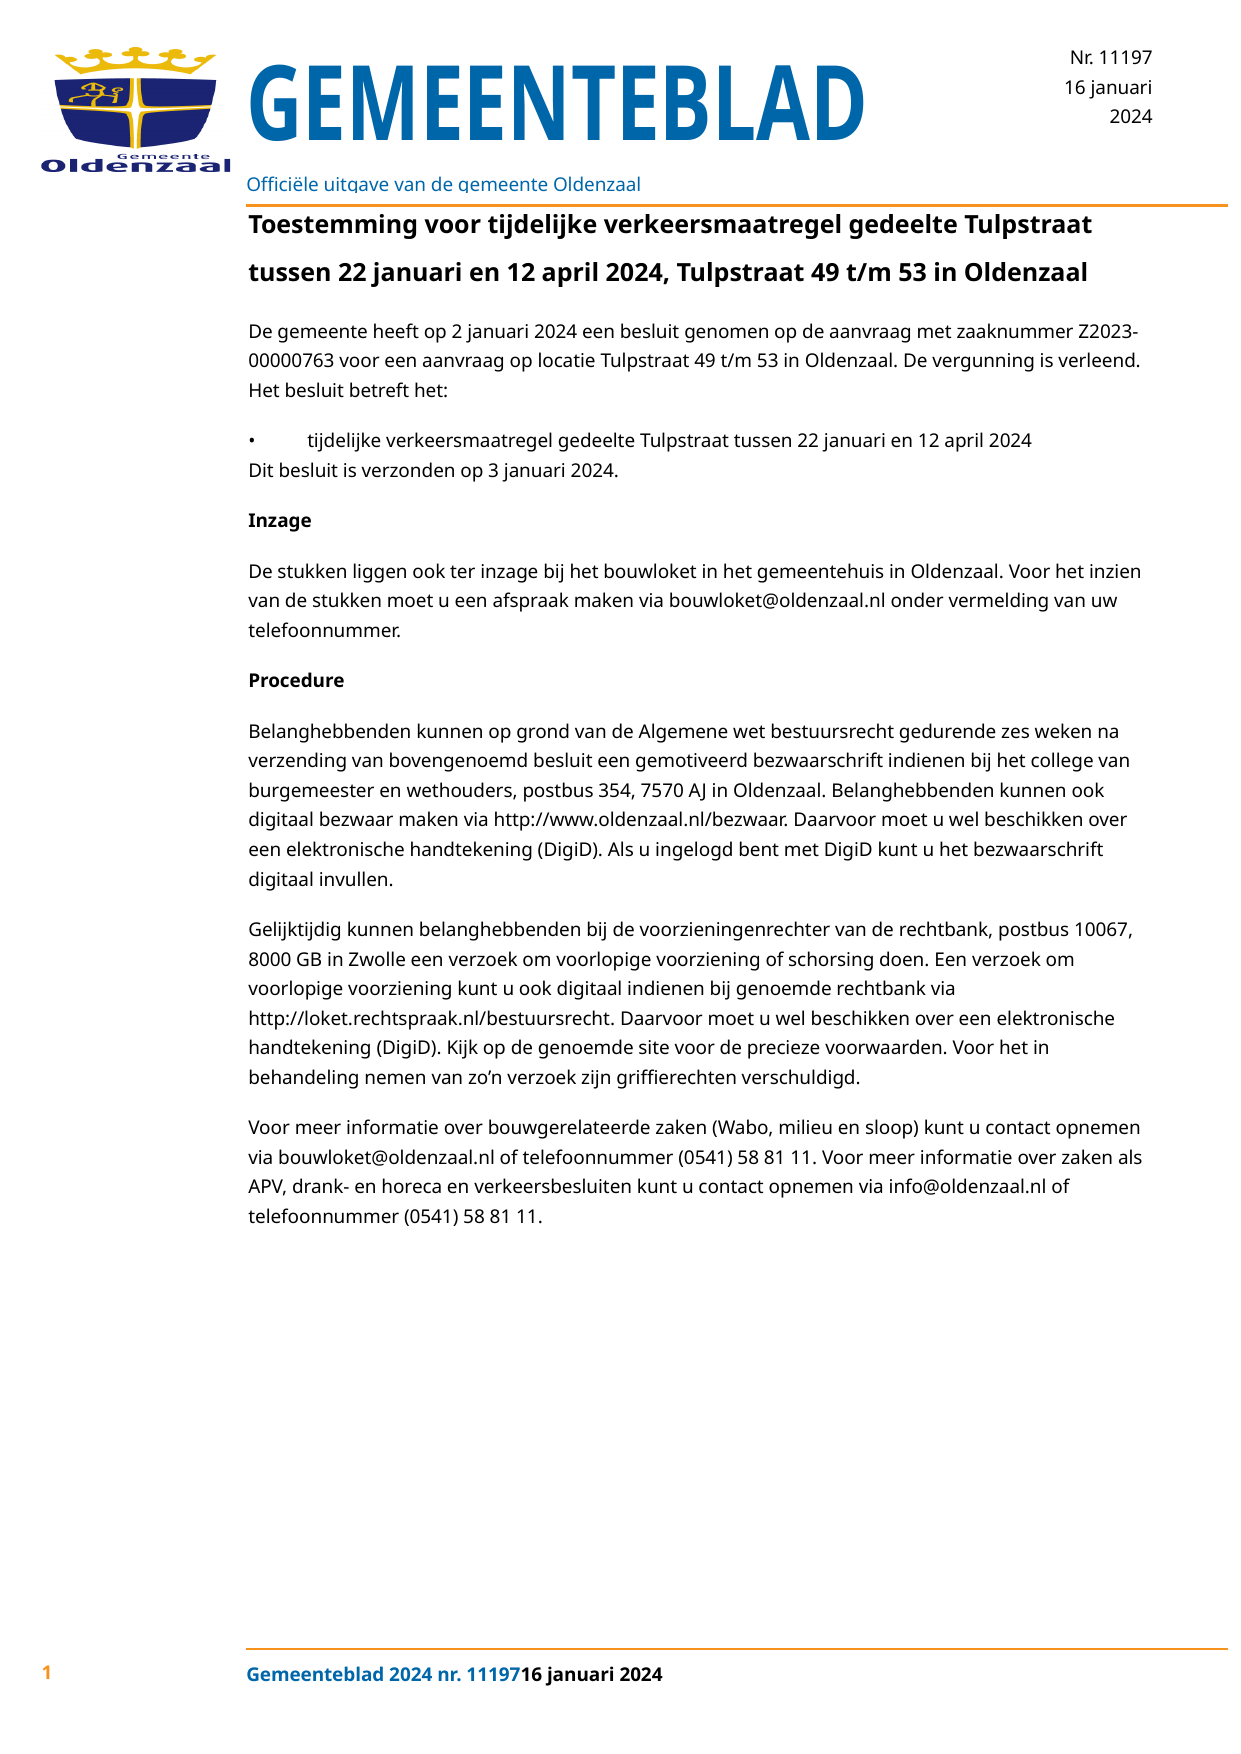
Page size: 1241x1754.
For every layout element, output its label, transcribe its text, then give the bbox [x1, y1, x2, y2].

text Inzage [248, 507, 1152, 533]
text De stukken liggen ook ter inzage bij het bouwloket in het gemeentehuis in Oldenzaal. Voor het inzien van de stukken moet u een afspraak maken via bouwloket@oldenzaal.nl onder vermelding van uw telefoonnummer. [248, 558, 1152, 643]
list tijdelijke verkeersmaatregel gedeelte Tulpstraat tussen 22 januari en 12 april 2024 [248, 427, 1152, 453]
text Dit besluit is verzonden op 3 januari 2024. [248, 457, 1152, 483]
text Toestemming voor tijdelijke verkeersmaatregel gedeelte Tulpstraat tussen 22 januari en 12 april 2024, Tulpstraat 49 t/m 53 in Oldenzaal [248, 207, 1152, 288]
text Procedure [248, 667, 1152, 693]
text Gelijktijdig kunnen belanghebbenden bij de voorzieningenrechter van de rechtbank, postbus 10067, 8000 GB in Zwolle een verzoek om voorlopige voorziening of schorsing doen. Een verzoek om voorlopige voorziening kunt u ook digitaal indienen bij genoemde rechtbank via http://loket.rechtspraak.nl/bestuursrecht. Daarvoor moet u wel beschikken over een elektronische handtekening (DigiD). Kijk op de genoemde site voor de precieze voorwaarden. Voor het in behandeling nemen van zo’n verzoek zijn griffierechten verschuldigd. [248, 916, 1152, 1090]
picture [41, 47, 231, 172]
text De gemeente heeft op 2 januari 2024 een besluit genomen op de aanvraag met zaaknummer Z2023-00000763 voor een aanvraag op locatie Tulpstraat 49 t/m 53 in Oldenzaal. De vergunning is verleend. Het besluit betreft het: [248, 318, 1152, 403]
text Belanghebbenden kunnen op grond van de Algemene wet bestuursrecht gedurende zes weken na verzending van bovengenoemd besluit een gemotiveerd bezwaarschrift indienen bij het college van burgemeester en wethouders, postbus 354, 7570 AJ in Oldenzaal. Belanghebbenden kunnen ook digitaal bezwaar maken via http://www.oldenzaal.nl/bezwaar. Daarvoor moet u wel beschikken over een elektronische handtekening (DigiD). Als u ingelogd bent met DigiD kunt u het bezwaarschrift digitaal invullen. [248, 718, 1152, 892]
text Voor meer informatie over bouwgerelateerde zaken (Wabo, milieu en sloop) kunt u contact opnemen via bouwloket@oldenzaal.nl of telefoonnummer (0541) 58 81 11. Voor meer informatie over zaken als APV, drank- en horeca en verkeersbesluiten kunt u contact opnemen via info@oldenzaal.nl of telefoonnummer (0541) 58 81 11. [248, 1114, 1152, 1229]
